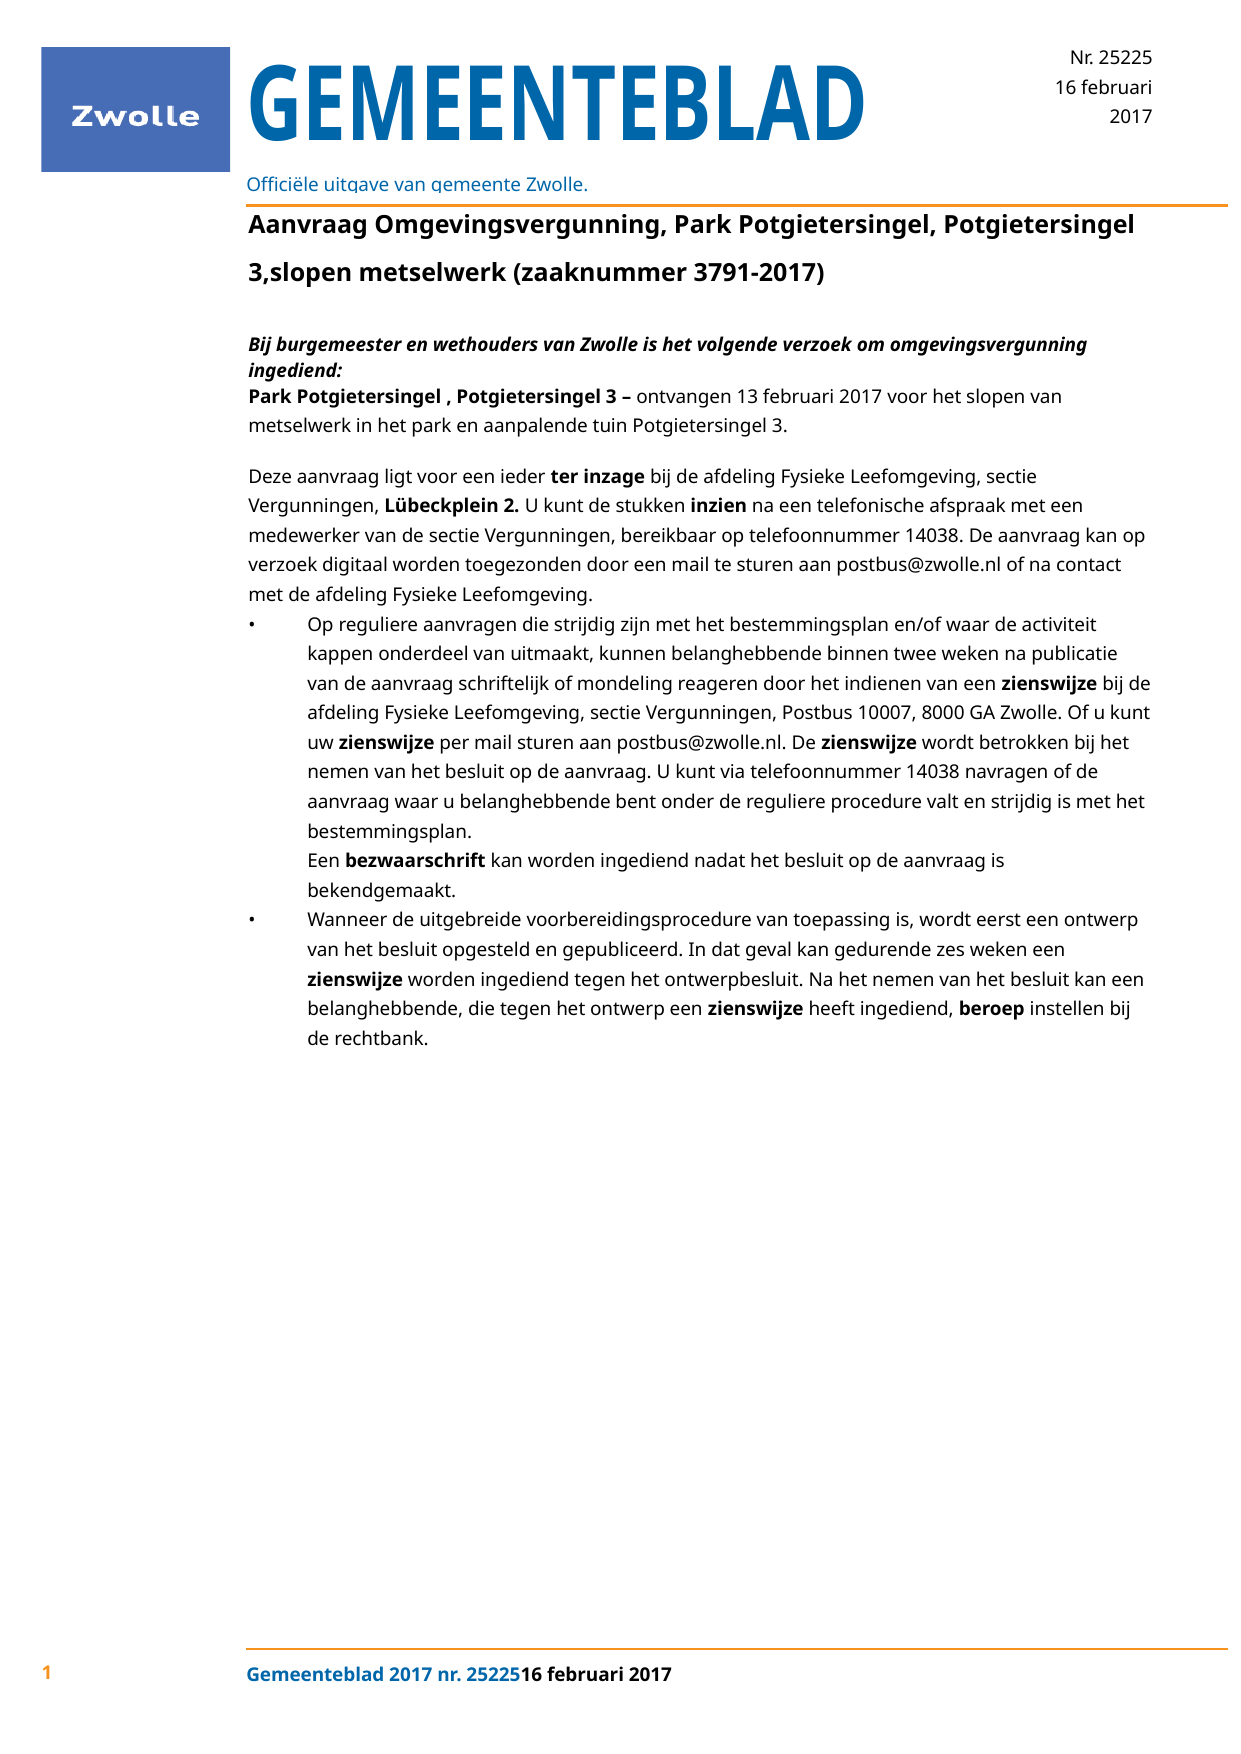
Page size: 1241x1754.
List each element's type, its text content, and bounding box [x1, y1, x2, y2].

picture [41, 47, 231, 172]
text Park Potgietersingel , Potgietersingel 3 – ontvangen 13 februari 2017 voor het slopen van metselwerk in het park en aanpalende tuin Potgietersingel 3. [248, 383, 1152, 438]
text Aanvraag Omgevingsvergunning, Park Potgietersingel, Potgietersingel 3,slopen metselwerk (zaaknummer 3791-2017) [248, 207, 1152, 288]
list Wanneer de uitgebreide voorbereidingsprocedure van toepassing is, wordt eerst een ontwerp van het besluit opgesteld en gepubliceerd. In dat geval kan gedurende zes weken een zienswijze worden ingediend tegen het ontwerpbesluit. Na het nemen van het besluit kan een belanghebbende, die tegen het ontwerp een zienswijze heeft ingediend, beroep instellen bij de rechtbank. [248, 907, 1152, 1051]
list Op reguliere aanvragen die strijdig zijn met het bestemmingsplan en/of waar de activiteit kappen onderdeel van uitmaakt, kunnen belanghebbende binnen twee weken na publicatie van de aanvraag schriftelijk of mondeling reageren door het indienen van een zienswijze bij de afdeling Fysieke Leefomgeving, sectie Vergunningen, Postbus 10007, 8000 GA Zwolle. Of u kunt uw zienswijze per mail sturen aan postbus@zwolle.nl. De zienswijze wordt betrokken bij het nemen van het besluit op de aanvraag. U kunt via telefoonnummer 14038 navragen of de aanvraag waar u belanghebbende bent onder de reguliere procedure valt en strijdig is met het bestemmingsplan. [248, 611, 1152, 844]
text Deze aanvraag ligt voor een ieder ter inzage bij de afdeling Fysieke Leefomgeving, sectie Vergunningen, Lübeckplein 2. U kunt de stukken inzien na een telefonische afspraak met een medewerker van de sectie Vergunningen, bereikbaar op telefoonnummer 14038. De aanvraag kan op verzoek digitaal worden toegezonden door een mail te sturen aan postbus@zwolle.nl of na contact met de afdeling Fysieke Leefomgeving. [248, 463, 1152, 607]
list Een bezwaarschrift kan worden ingediend nadat het besluit op de aanvraag is bekendgemaakt. [248, 847, 1152, 903]
text Bij burgemeester en wethouders van Zwolle is het volgende verzoek om omgevingsvergunning ingediend: [248, 331, 1152, 383]
